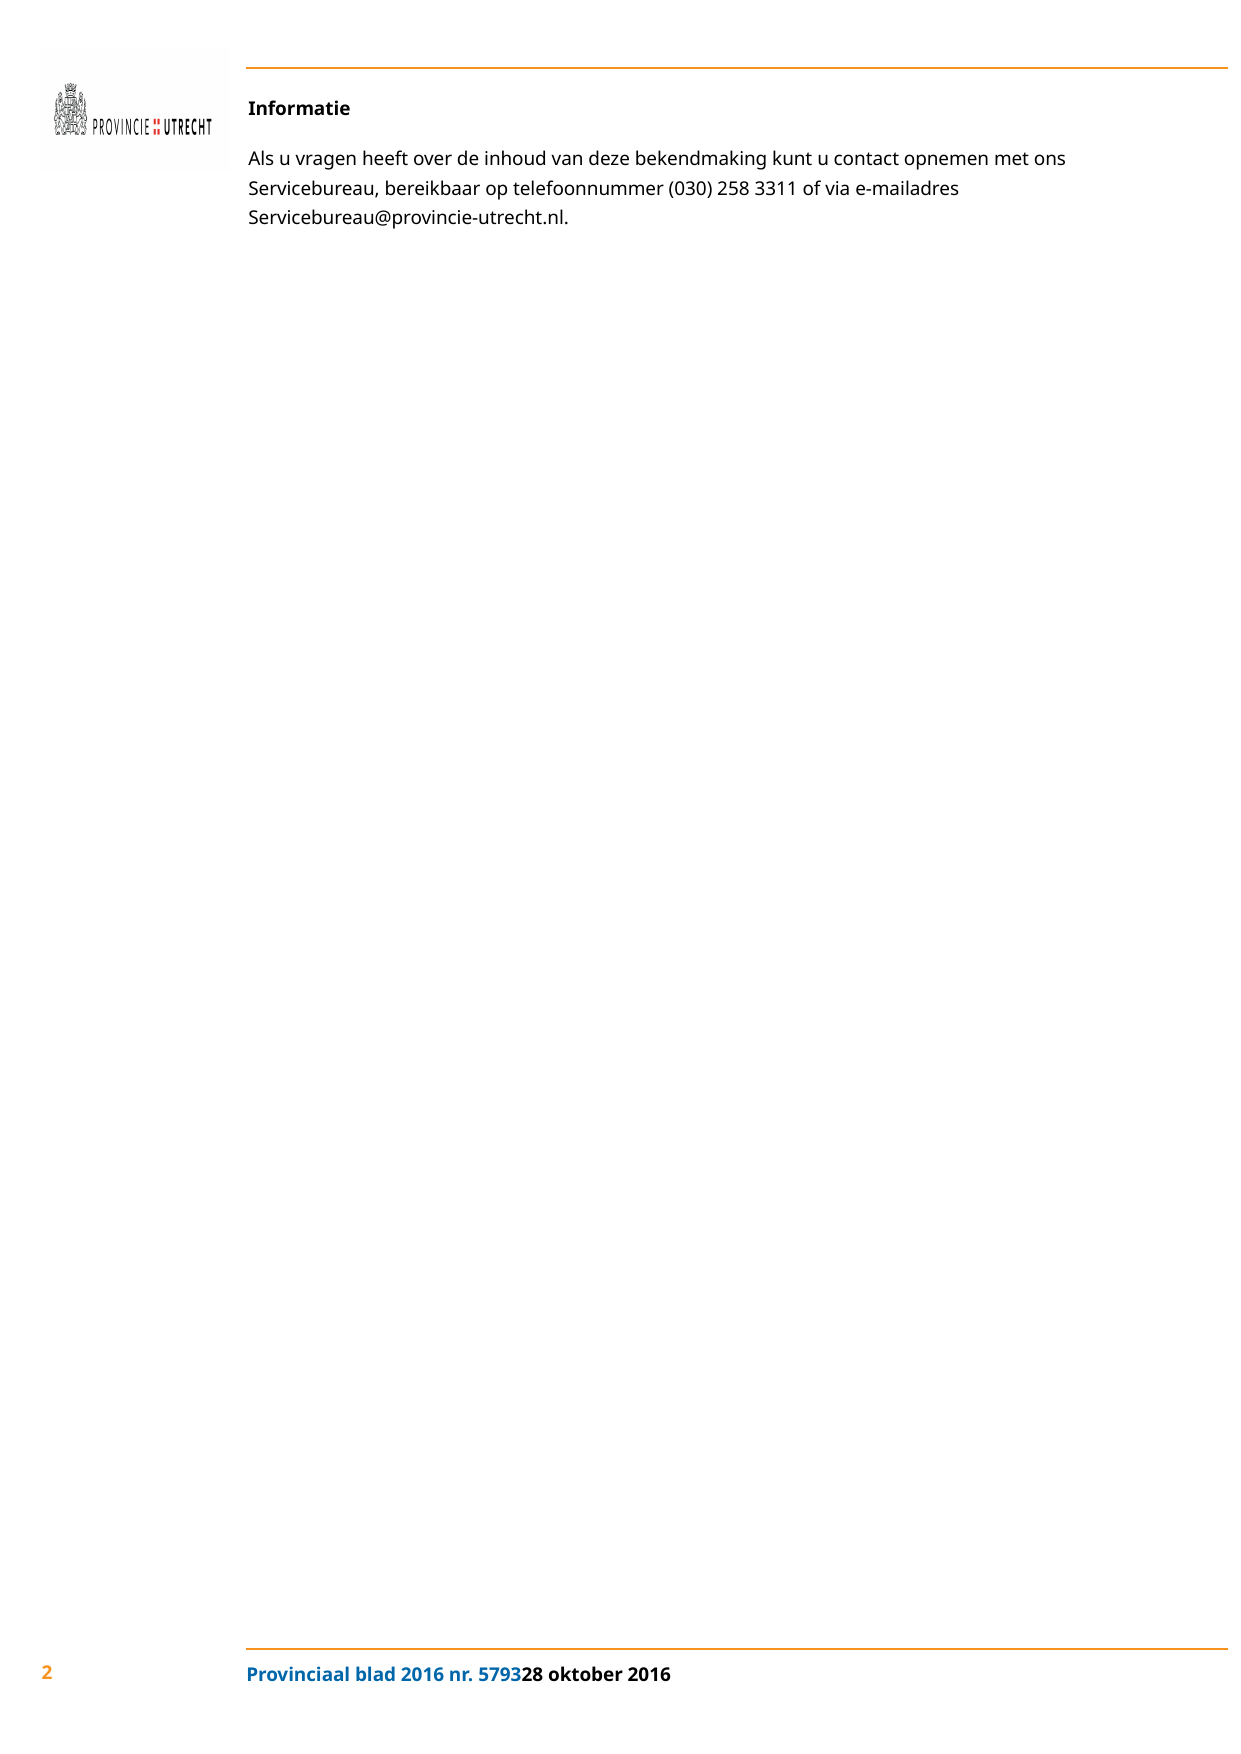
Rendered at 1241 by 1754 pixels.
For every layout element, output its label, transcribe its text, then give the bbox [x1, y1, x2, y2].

picture [41, 47, 231, 172]
text Informatie [248, 95, 1152, 121]
text Als u vragen heeft over de inhoud van deze bekendmaking kunt u contact opnemen met ons Servicebureau, bereikbaar op telefoonnummer (030) 258 3311 of via e-mailadres Servicebureau@provincie-utrecht.nl. [248, 145, 1152, 230]
